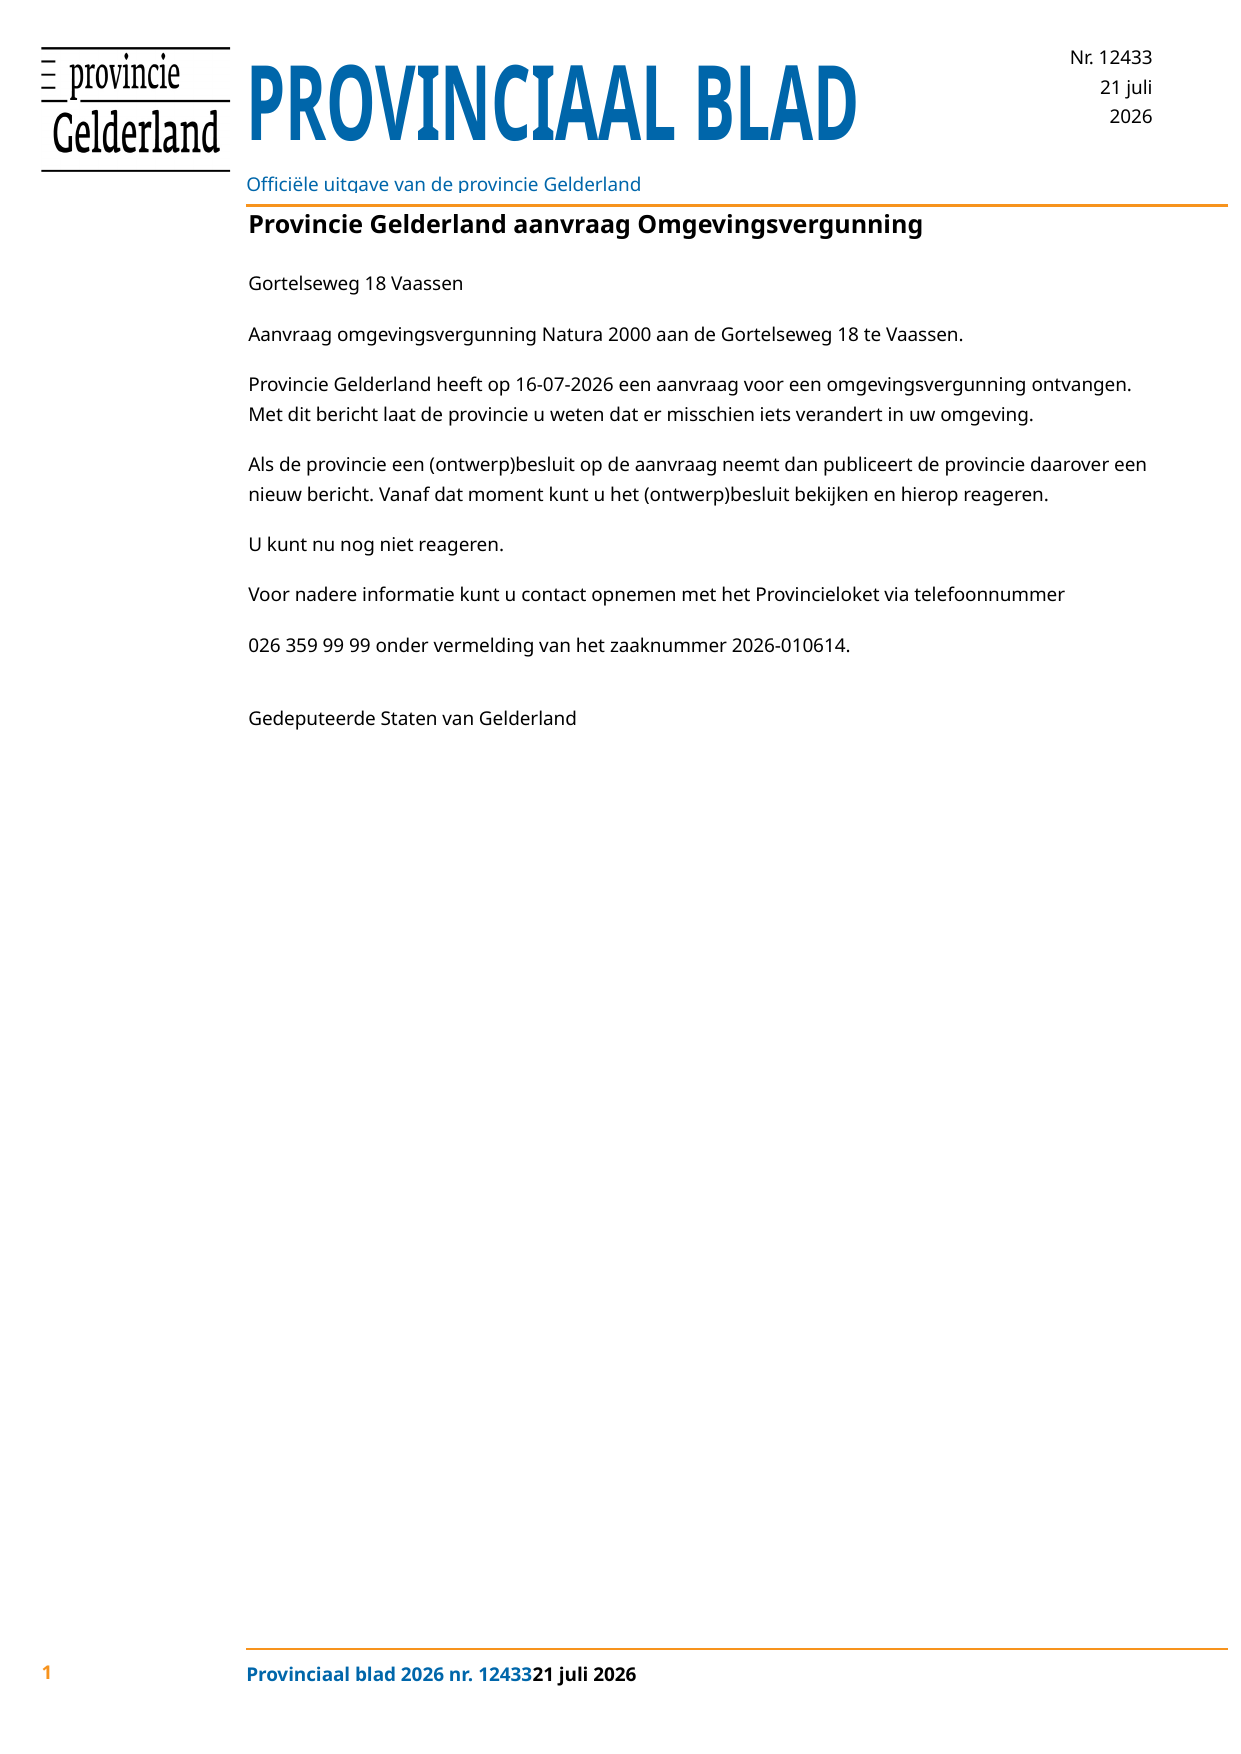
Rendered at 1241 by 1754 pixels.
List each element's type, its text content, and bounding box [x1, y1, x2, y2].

text 026 359 99 99 onder vermelding van het zaaknummer 2026-010614. [248, 632, 1152, 658]
text Als de provincie een (ontwerp)besluit op de aanvraag neemt dan publiceert de provincie daarover een nieuw bericht. Vanaf dat moment kunt u het (ontwerp)besluit bekijken en hierop reageren. [248, 451, 1152, 506]
text Voor nadere informatie kunt u contact opnemen met het Provincieloket via telefoonnummer [248, 582, 1152, 607]
text Provincie Gelderland heeft op 16-07-2026 een aanvraag voor een omgevingsvergunning ontvangen. Met dit bericht laat de provincie u weten dat er misschien iets verandert in uw omgeving. [248, 371, 1152, 426]
text Provincie Gelderland aanvraag Omgevingsvergunning [248, 207, 1152, 241]
text U kunt nu nog niet reageren. [248, 531, 1152, 557]
text Gedeputeerde Staten van Gelderland [248, 706, 1152, 731]
picture [41, 47, 231, 172]
text Gortelseweg 18 Vaassen [248, 270, 1152, 296]
text Aanvraag omgevingsvergunning Natura 2000 aan de Gortelseweg 18 te Vaassen. [248, 321, 1152, 346]
